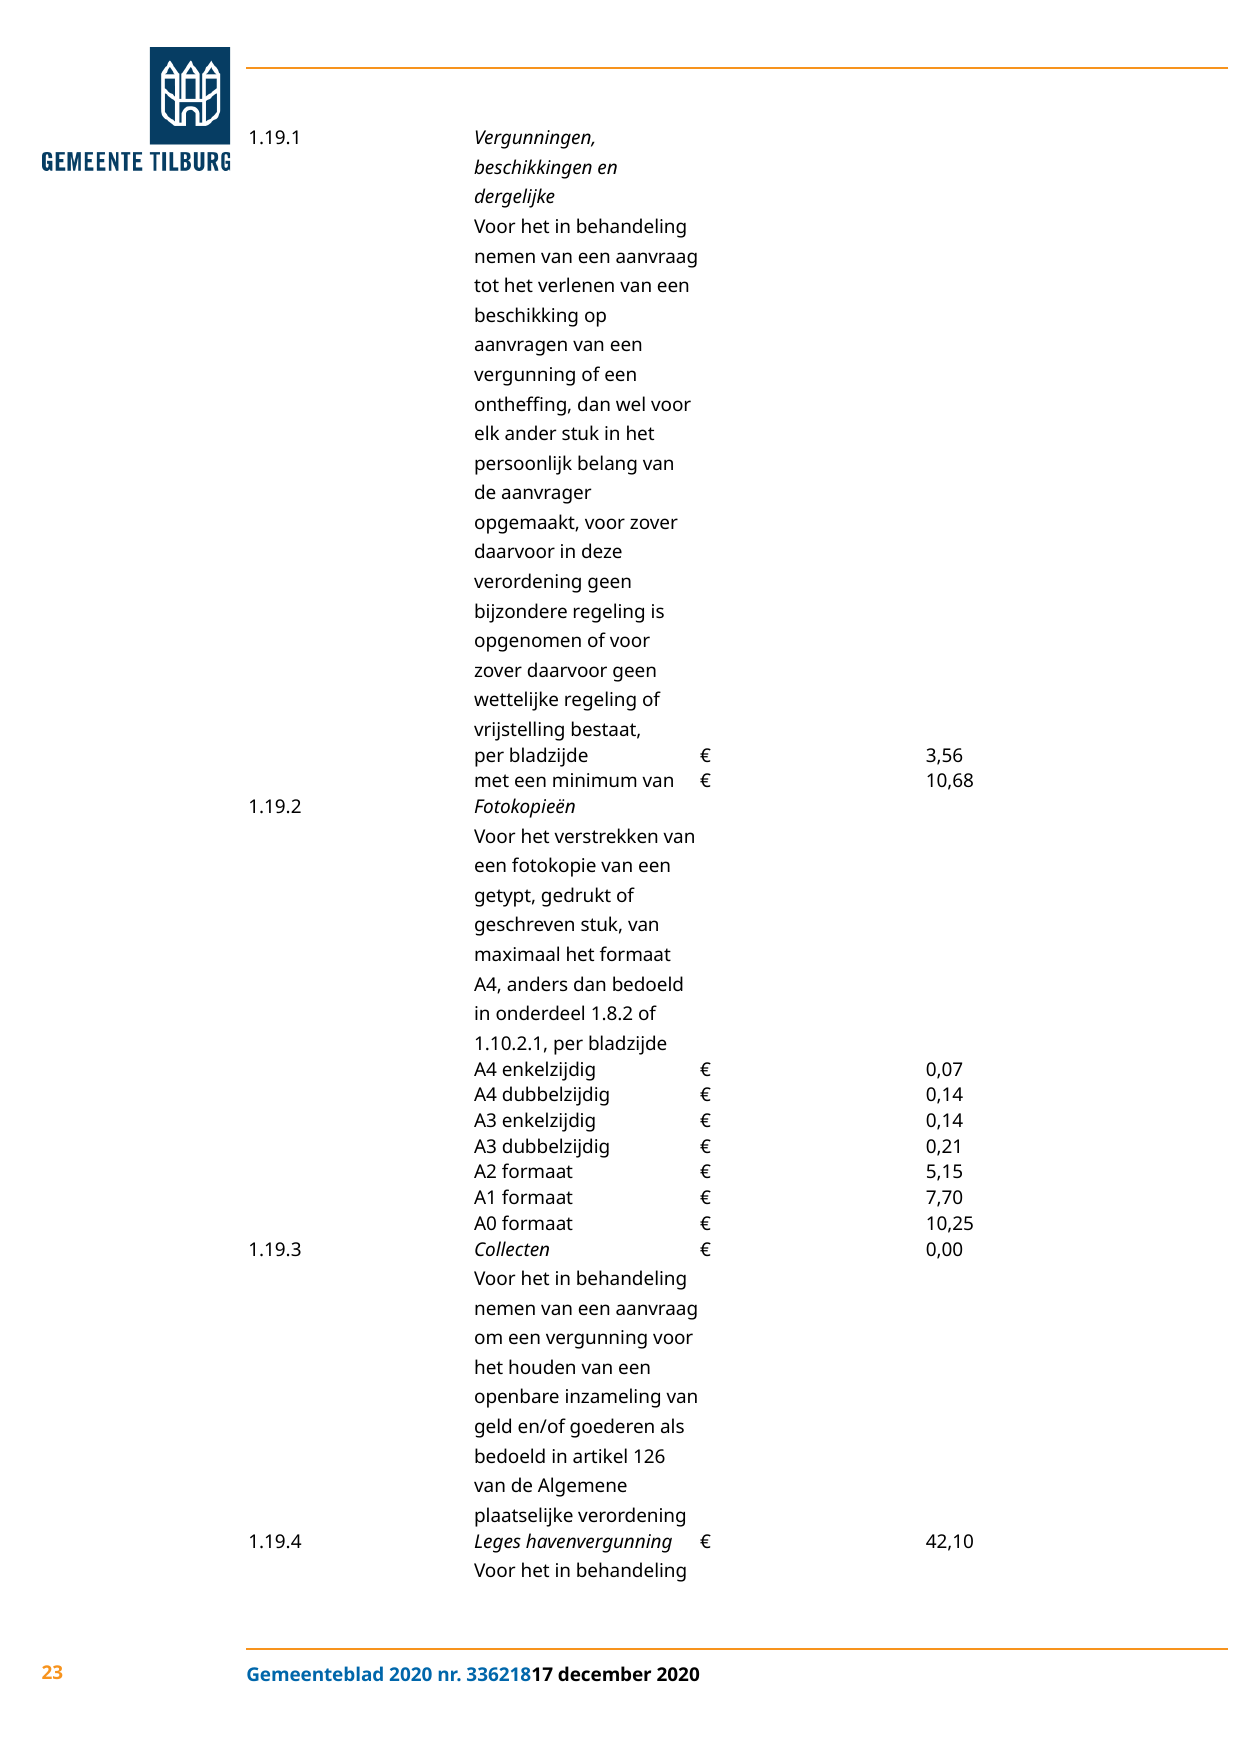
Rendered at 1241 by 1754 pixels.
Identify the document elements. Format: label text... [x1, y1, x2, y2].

table_cell € [700, 1056, 926, 1081]
table_cell € [700, 1133, 926, 1159]
table_cell 1.19.3 [248, 1236, 474, 1528]
table_cell A4 enkelzijdig [474, 1056, 700, 1081]
table_cell A1 formaat [474, 1184, 700, 1210]
table_cell 1.19.2 [248, 793, 474, 1056]
table_cell Fotokopieën Voor het verstrekken van een fotokopie van een getypt, gedrukt of geschreven stuk, van maximaal het formaat A4, anders dan bedoeld in onderdeel 1.8.2 of 1.10.2.1, per bladzijde [474, 793, 700, 1056]
table_cell [926, 793, 1152, 1056]
table_cell [248, 1107, 474, 1133]
table_cell 1.19.4 [248, 1528, 474, 1583]
table_cell A3 dubbelzijdig [474, 1133, 700, 1159]
table_cell Leges havenvergunning Voor het in behandeling [474, 1528, 700, 1583]
table_cell [248, 1133, 474, 1159]
table_cell 3,56 [926, 742, 1152, 768]
table_cell 7,70 [926, 1184, 1152, 1210]
table_cell 0,00 [926, 1236, 1152, 1528]
table_cell 0,21 [926, 1133, 1152, 1159]
table_cell € [700, 1210, 926, 1236]
table_cell [248, 1210, 474, 1236]
table_cell 5,15 [926, 1159, 1152, 1184]
table_cell 0,14 [926, 1081, 1152, 1107]
table_cell € [700, 1528, 926, 1583]
table_cell 42,10 [926, 1528, 1152, 1583]
table_cell € [700, 1107, 926, 1133]
table_header 1.19.1 [248, 125, 474, 742]
table_cell A4 dubbelzijdig [474, 1081, 700, 1107]
table_cell 10,25 [926, 1210, 1152, 1236]
picture [41, 47, 231, 172]
table_cell A3 enkelzijdig [474, 1107, 700, 1133]
table_cell per bladzijde [474, 742, 700, 768]
table_cell A2 formaat [474, 1159, 700, 1184]
table_cell met een minimum van [474, 768, 700, 793]
table_cell [248, 768, 474, 793]
table_header Vergunningen, beschikkingen en dergelijke Voor het in behandeling nemen van een aanvraag tot het verlenen van een beschikking op aanvragen van een vergunning of een ontheffing, dan wel voor elk ander stuk in het persoonlijk belang van de aanvrager opgemaakt, voor zover daarvoor in deze verordening geen bijzondere regeling is opgenomen of voor zover daarvoor geen wettelijke regeling of vrijstelling bestaat, [474, 125, 700, 742]
table_cell [248, 1184, 474, 1210]
table_cell [248, 1081, 474, 1107]
table_cell € [700, 1236, 926, 1528]
table_cell € [700, 1081, 926, 1107]
table_cell [700, 793, 926, 1056]
table_cell [248, 742, 474, 768]
table_cell [248, 1159, 474, 1184]
table_header [926, 125, 1152, 742]
table_cell € [700, 1159, 926, 1184]
table_cell 0,07 [926, 1056, 1152, 1081]
table_header [700, 125, 926, 742]
table_cell € [700, 768, 926, 793]
table_cell Collecten Voor het in behandeling nemen van een aanvraag om een vergunning voor het houden van een openbare inzameling van geld en/of goederen als bedoeld in artikel 126 van de Algemene plaatselijke verordening [474, 1236, 700, 1528]
table_cell [248, 1056, 474, 1081]
table_cell € [700, 1184, 926, 1210]
table_cell 10,68 [926, 768, 1152, 793]
table_cell € [700, 742, 926, 768]
table_cell A0 formaat [474, 1210, 700, 1236]
table_cell 0,14 [926, 1107, 1152, 1133]
